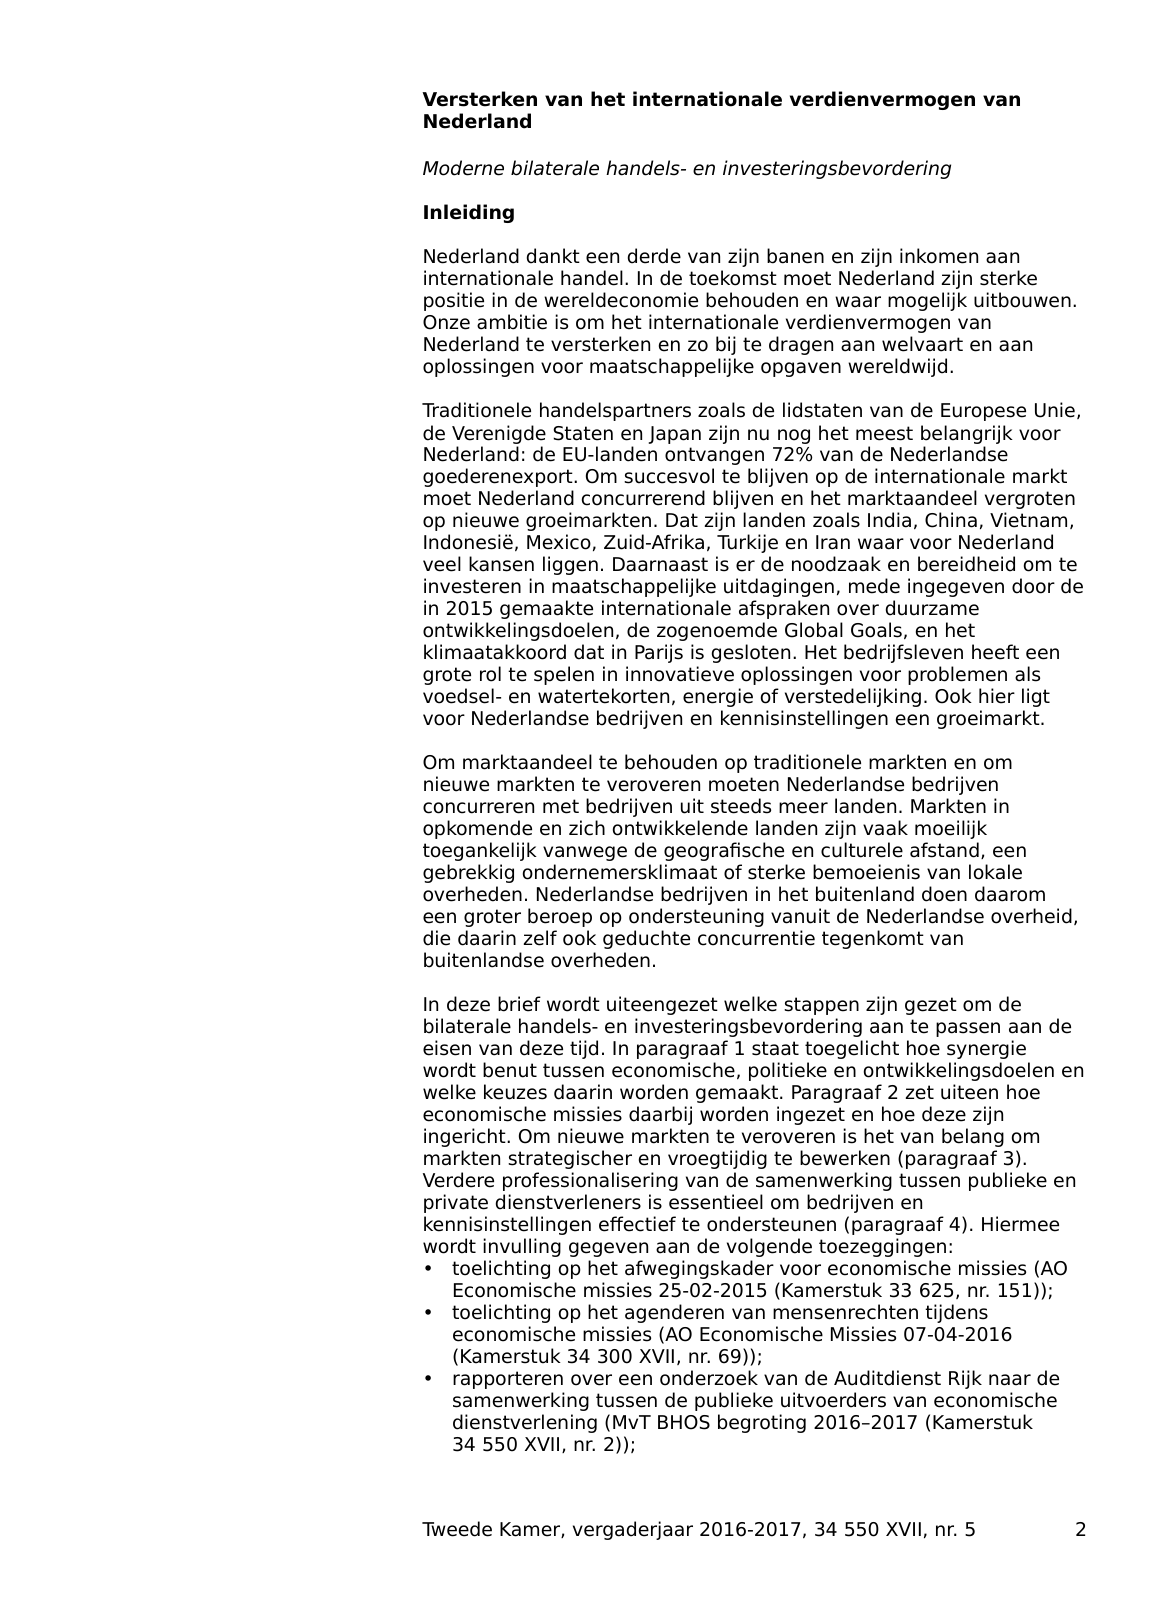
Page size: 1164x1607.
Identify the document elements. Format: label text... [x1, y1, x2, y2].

text • rapporteren over een onderzoek van de Auditdienst Rijk naar de samenwerking tussen de publieke uitvoerders van economische dienstverlening (MvT BHOS begroting 2016–2017 (Kamerstuk 34 550 XVII, nr. 2)); [422, 1368, 1087, 1456]
text Om marktaandeel te behouden op traditionele markten en om nieuwe markten te veroveren moeten Nederlandse bedrijven concurreren met bedrijven uit steeds meer landen. Markten in opkomende en zich ontwikkelende landen zijn vaak moeilijk toegankelijk vanwege de geografische en culturele afstand, een gebrekkig ondernemersklimaat of sterke bemoeienis van lokale overheden. Nederlandse bedrijven in het buitenland doen daarom een groter beroep op ondersteuning vanuit de Nederlandse overheid, die daarin zelf ook geduchte concurrentie tegenkomt van buitenlandse overheden. [422, 752, 1087, 972]
subtitle Moderne bilaterale handels- en investeringsbevordering [422, 158, 1087, 180]
text In deze brief wordt uiteengezet welke stappen zijn gezet om de bilaterale handels- en investeringsbevordering aan te passen aan de eisen van deze tijd. In paragraaf 1 staat toegelicht hoe synergie wordt benut tussen economische, politieke en ontwikkelingsdoelen en welke keuzes daarin worden gemaakt. Paragraaf 2 zet uiteen hoe economische missies daarbij worden ingezet en hoe deze zijn ingericht. Om nieuwe markten te veroveren is het van belang om markten strategischer en vroegtijdig te bewerken (paragraaf 3). Verdere professionalisering van de samenwerking tussen publieke en private dienstverleners is essentieel om bedrijven en kennisinstellingen effectief te ondersteunen (paragraaf 4). Hiermee wordt invulling gegeven aan de volgende toezeggingen: [422, 994, 1087, 1258]
text Traditionele handelspartners zoals de lidstaten van de Europese Unie, de Verenigde Staten en Japan zijn nu nog het meest belangrijk voor Nederland: de EU-landen ontvangen 72% van de Nederlandse goederenexport. Om succesvol te blijven op de internationale markt moet Nederland concurrerend blijven en het marktaandeel vergroten op nieuwe groeimarkten. Dat zijn landen zoals India, China, Vietnam, Indonesië, Mexico, Zuid-Afrika, Turkije en Iran waar voor Nederland veel kansen liggen. Daarnaast is er de noodzaak en bereidheid om te investeren in maatschappelijke uitdagingen, mede ingegeven door de in 2015 gemaakte internationale afspraken over duurzame ontwikkelingsdoelen, de zogenoemde Global Goals, en het klimaatakkoord dat in Parijs is gesloten. Het bedrijfsleven heeft een grote rol te spelen in innovatieve oplossingen voor problemen als voedsel- en watertekorten, energie of verstedelijking. Ook hier ligt voor Nederlandse bedrijven en kennisinstellingen een groeimarkt. [422, 400, 1087, 730]
text • toelichting op het agenderen van mensenrechten tijdens economische missies (AO Economische Missies 07-04-2016 (Kamerstuk 34 300 XVII, nr. 69)); [422, 1302, 1087, 1368]
subtitle Versterken van het internationale verdienvermogen van Nederland [422, 89, 1087, 133]
text • toelichting op het afwegingskader voor economische missies (AO Economische missies 25-02-2015 (Kamerstuk 33 625, nr. 151)); [422, 1258, 1087, 1302]
text Nederland dankt een derde van zijn banen en zijn inkomen aan internationale handel. In de toekomst moet Nederland zijn sterke positie in de wereldeconomie behouden en waar mogelijk uitbouwen. Onze ambitie is om het internationale verdienvermogen van Nederland te versterken en zo bij te dragen aan welvaart en aan oplossingen voor maatschappelijke opgaven wereldwijd. [422, 246, 1087, 378]
subtitle Inleiding [422, 202, 1087, 224]
